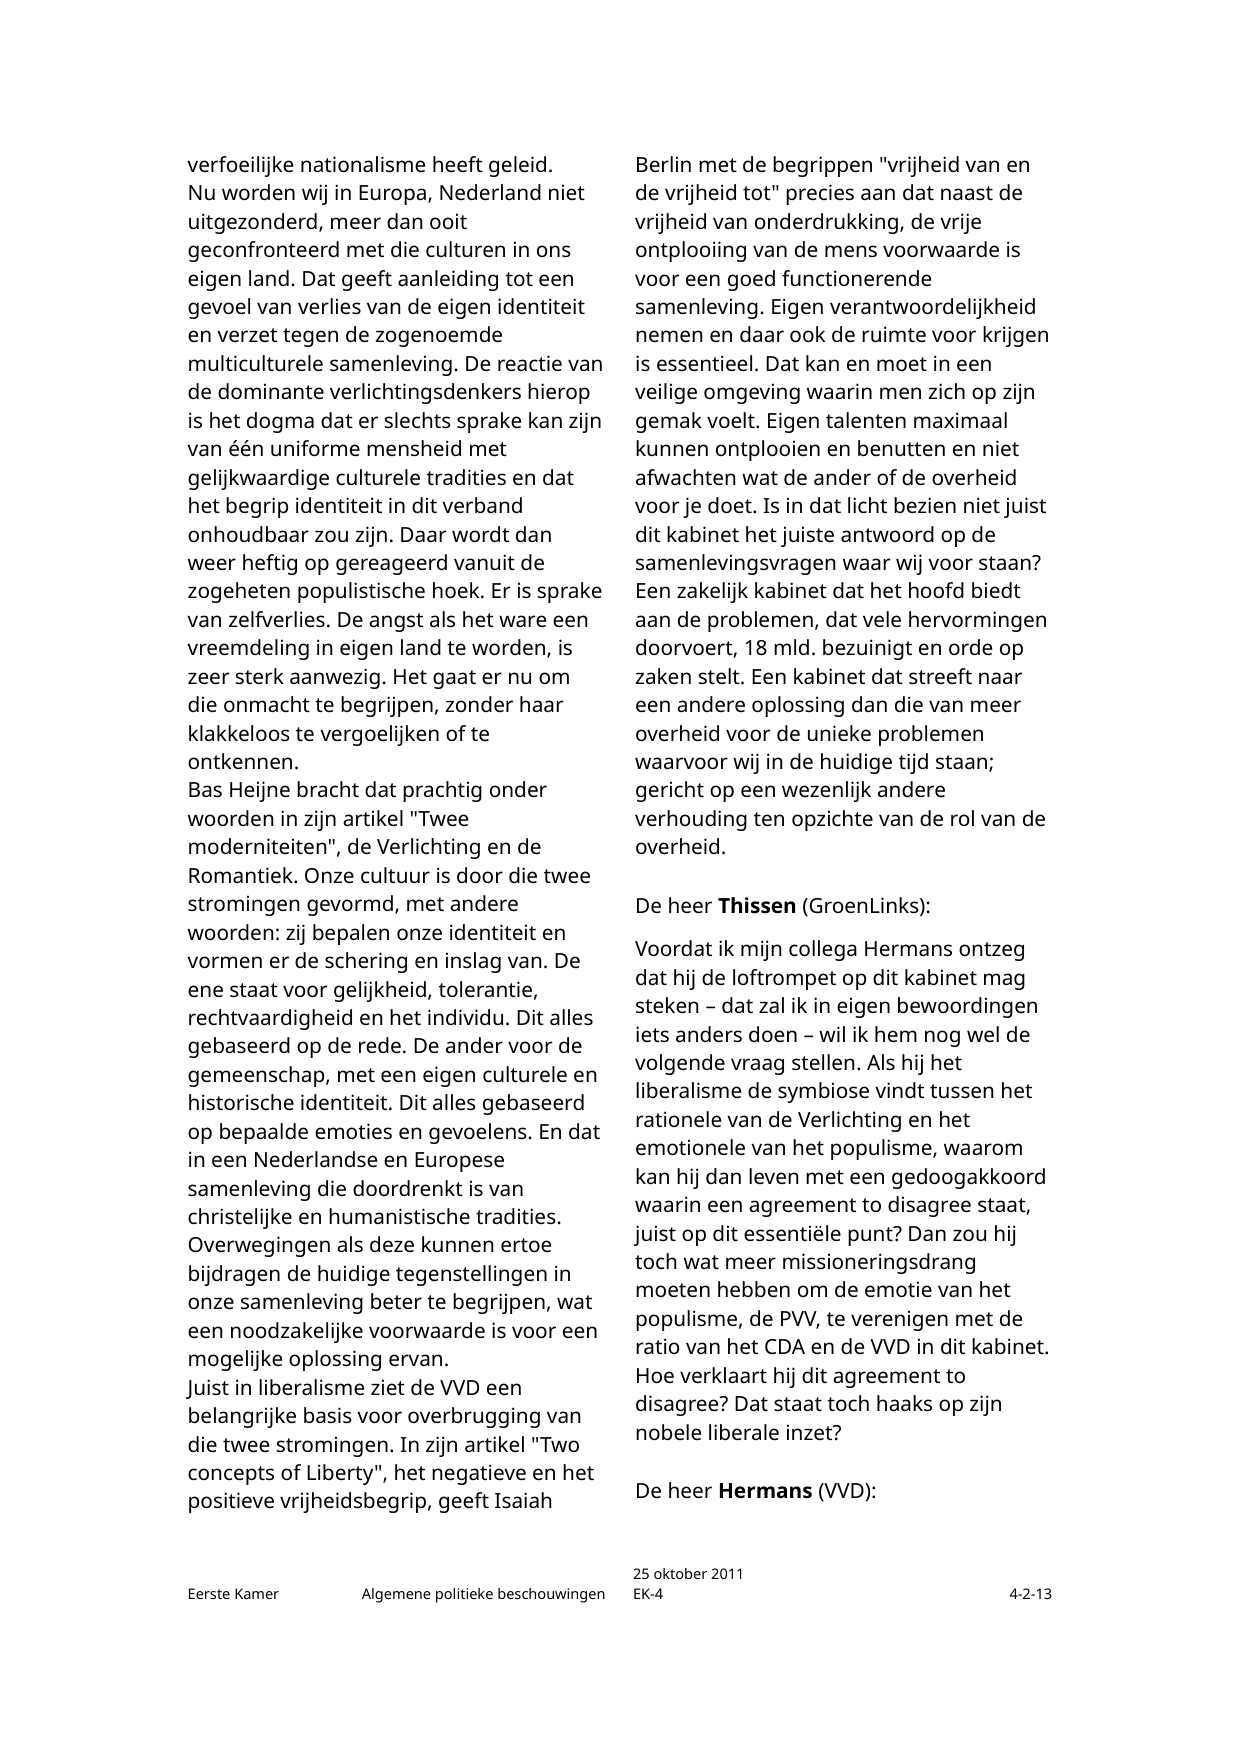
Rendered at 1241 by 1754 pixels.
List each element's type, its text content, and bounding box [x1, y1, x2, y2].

text Bas Heijne bracht dat prachtig onder woorden in zijn artikel "Twee moderniteiten", de Verlichting en de Romantiek. Onze cultuur is door die twee stromingen gevormd, met andere woorden: zij bepalen onze identiteit en vormen er de schering en inslag van. De ene staat voor gelijkheid, tolerantie, rechtvaardigheid en het individu. Dit alles gebaseerd op de rede. De ander voor de gemeenschap, met een eigen culturele en historische identiteit. Dit alles gebaseerd op bepaalde emoties en gevoelens. En dat in een Nederlandse en Europese samenleving die doordrenkt is van christelijke en humanistische tradities. Overwegingen als deze kunnen ertoe bijdragen de huidige tegenstellingen in onze samenleving beter te begrijpen, wat een noodzakelijke voorwaarde is voor een mogelijke oplossing ervan. [187, 776, 605, 1373]
text Juist in liberalisme ziet de VVD een belangrijke basis voor overbrugging van die twee stromingen. In zijn artikel "Two concepts of Liberty", het negatieve en het positieve vrijheidsbegrip, geeft Isaiah [187, 1373, 605, 1515]
text verfoeilijke nationalisme heeft geleid. [187, 150, 605, 178]
text Berlin met de begrippen "vrijheid van en de vrijheid tot" precies aan dat naast de vrijheid van onderdrukking, de vrije ontplooiing van de mens voorwaarde is voor een goed functionerende samenleving. Eigen verantwoordelijkheid nemen en daar ook de ruimte voor krijgen is essentieel. Dat kan en moet in een veilige omgeving waarin men zich op zijn gemak voelt. Eigen talenten maximaal kunnen ontplooien en benutten en niet afwachten wat de ander of de overheid voor je doet. Is in dat licht bezien niet juist dit kabinet het juiste antwoord op de samenlevingsvragen waar wij voor staan? Een zakelijk kabinet dat het hoofd biedt aan de problemen, dat vele hervormingen doorvoert, 18 mld. bezuinigt en orde op zaken stelt. Een kabinet dat streeft naar een andere oplossing dan die van meer overheid voor de unieke problemen waarvoor wij in de huidige tijd staan; gericht op een wezenlijk andere verhouding ten opzichte van de rol van de overheid. [635, 150, 1053, 861]
text De heer Thissen (GroenLinks): [635, 891, 1053, 919]
text Voordat ik mijn collega Hermans ontzeg dat hij de loftrompet op dit kabinet mag steken – dat zal ik in eigen bewoordingen iets anders doen – wil ik hem nog wel de volgende vraag stellen. Als hij het liberalisme de symbiose vindt tussen het rationele van de Verlichting en het emotionele van het populisme, waarom kan hij dan leven met een gedoogakkoord waarin een agreement to disagree staat, juist op dit essentiële punt? Dan zou hij toch wat meer missioneringsdrang moeten hebben om de emotie van het populisme, de PVV, te verenigen met de ratio van het CDA en de VVD in dit kabinet. Hoe verklaart hij dit agreement to disagree? Dat staat toch haaks op zijn nobele liberale inzet? [635, 934, 1053, 1446]
text Nu worden wij in Europa, Nederland niet uitgezonderd, meer dan ooit geconfronteerd met die culturen in ons eigen land. Dat geeft aanleiding tot een gevoel van verlies van de eigen identiteit en verzet tegen de zogenoemde multiculturele samenleving. De reactie van de dominante verlichtingsdenkers hierop is het dogma dat er slechts sprake kan zijn van één uniforme mensheid met gelijkwaardige culturele tradities en dat het begrip identiteit in dit verband onhoudbaar zou zijn. Daar wordt dan weer heftig op gereageerd vanuit de zogeheten populistische hoek. Er is sprake van zelfverlies. De angst als het ware een vreemdeling in eigen land te worden, is zeer sterk aanwezig. Het gaat er nu om die onmacht te begrijpen, zonder haar klakkeloos te vergoelijken of te ontkennen. [187, 178, 605, 776]
text De heer Hermans (VVD): [635, 1476, 1053, 1505]
